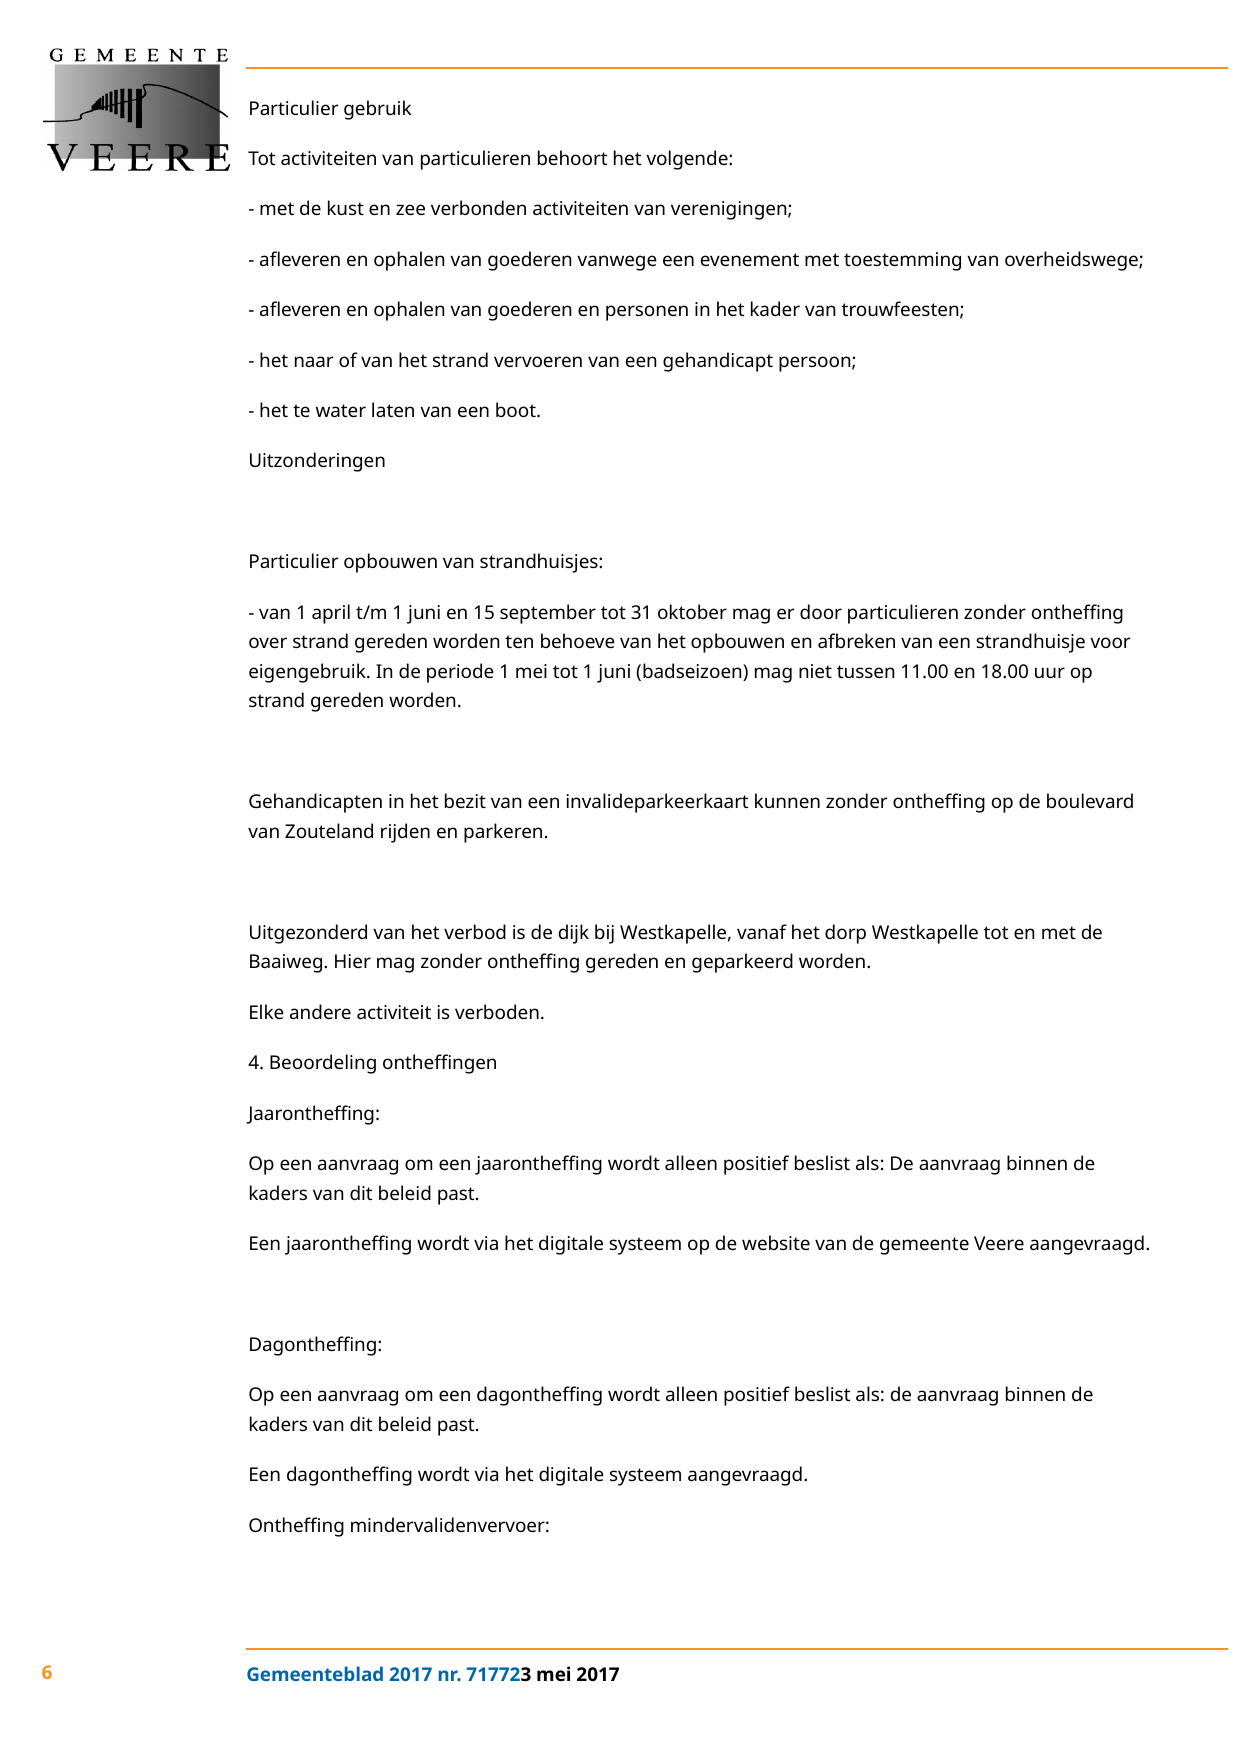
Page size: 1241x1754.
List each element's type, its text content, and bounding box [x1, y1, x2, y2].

text Een dagontheffing wordt via het digitale systeem aangevraagd. [248, 1461, 1152, 1487]
text - met de kust en zee verbonden activiteiten van verenigingen; [248, 196, 1152, 221]
text Gehandicapten in het bezit van een invalideparkeerkaart kunnen zonder ontheffing op de boulevard van Zouteland rijden en parkeren. [248, 788, 1152, 844]
text Jaarontheffing: [248, 1100, 1152, 1126]
text Op een aanvraag om een dagontheffing wordt alleen positief beslist als: de aanvraag binnen de kaders van dit beleid past. [248, 1381, 1152, 1437]
text Particulier opbouwen van strandhuisjes: [248, 548, 1152, 574]
text 4. Beoordeling ontheffingen [248, 1049, 1152, 1075]
text Elke andere activiteit is verboden. [248, 999, 1152, 1025]
text - afleveren en ophalen van goederen vanwege een evenement met toestemming van overheidswege; [248, 246, 1152, 272]
text Tot activiteiten van particulieren behoort het volgende: [248, 145, 1152, 171]
text Een jaarontheffing wordt via het digitale systeem op de website van de gemeente Veere aangevraagd. [248, 1230, 1152, 1256]
text Dagontheffing: [248, 1331, 1152, 1357]
text Uitgezonderd van het verbod is de dijk bij Westkapelle, vanaf het dorp Westkapelle tot en met de Baaiweg. Hier mag zonder ontheffing gereden en geparkeerd worden. [248, 919, 1152, 974]
text - van 1 april t/m 1 juni en 15 september tot 31 oktober mag er door particulieren zonder ontheffing over strand gereden worden ten behoeve van het opbouwen en afbreken van een strandhuisje voor eigengebruik. In de periode 1 mei tot 1 juni (badseizoen) mag niet tussen 11.00 en 18.00 uur op strand gereden worden. [248, 599, 1152, 713]
text Op een aanvraag om een jaarontheffing wordt alleen positief beslist als: De aanvraag binnen de kaders van dit beleid past. [248, 1150, 1152, 1206]
text Uitzonderingen [248, 448, 1152, 473]
text Ontheffing mindervalidenvervoer: [248, 1512, 1152, 1538]
text - afleveren en ophalen van goederen en personen in het kader van trouwfeesten; [248, 296, 1152, 322]
text - het naar of van het strand vervoeren van een gehandicapt persoon; [248, 347, 1152, 373]
text - het te water laten van een boot. [248, 397, 1152, 423]
text Particulier gebruik [248, 95, 1152, 121]
picture [41, 47, 231, 172]
